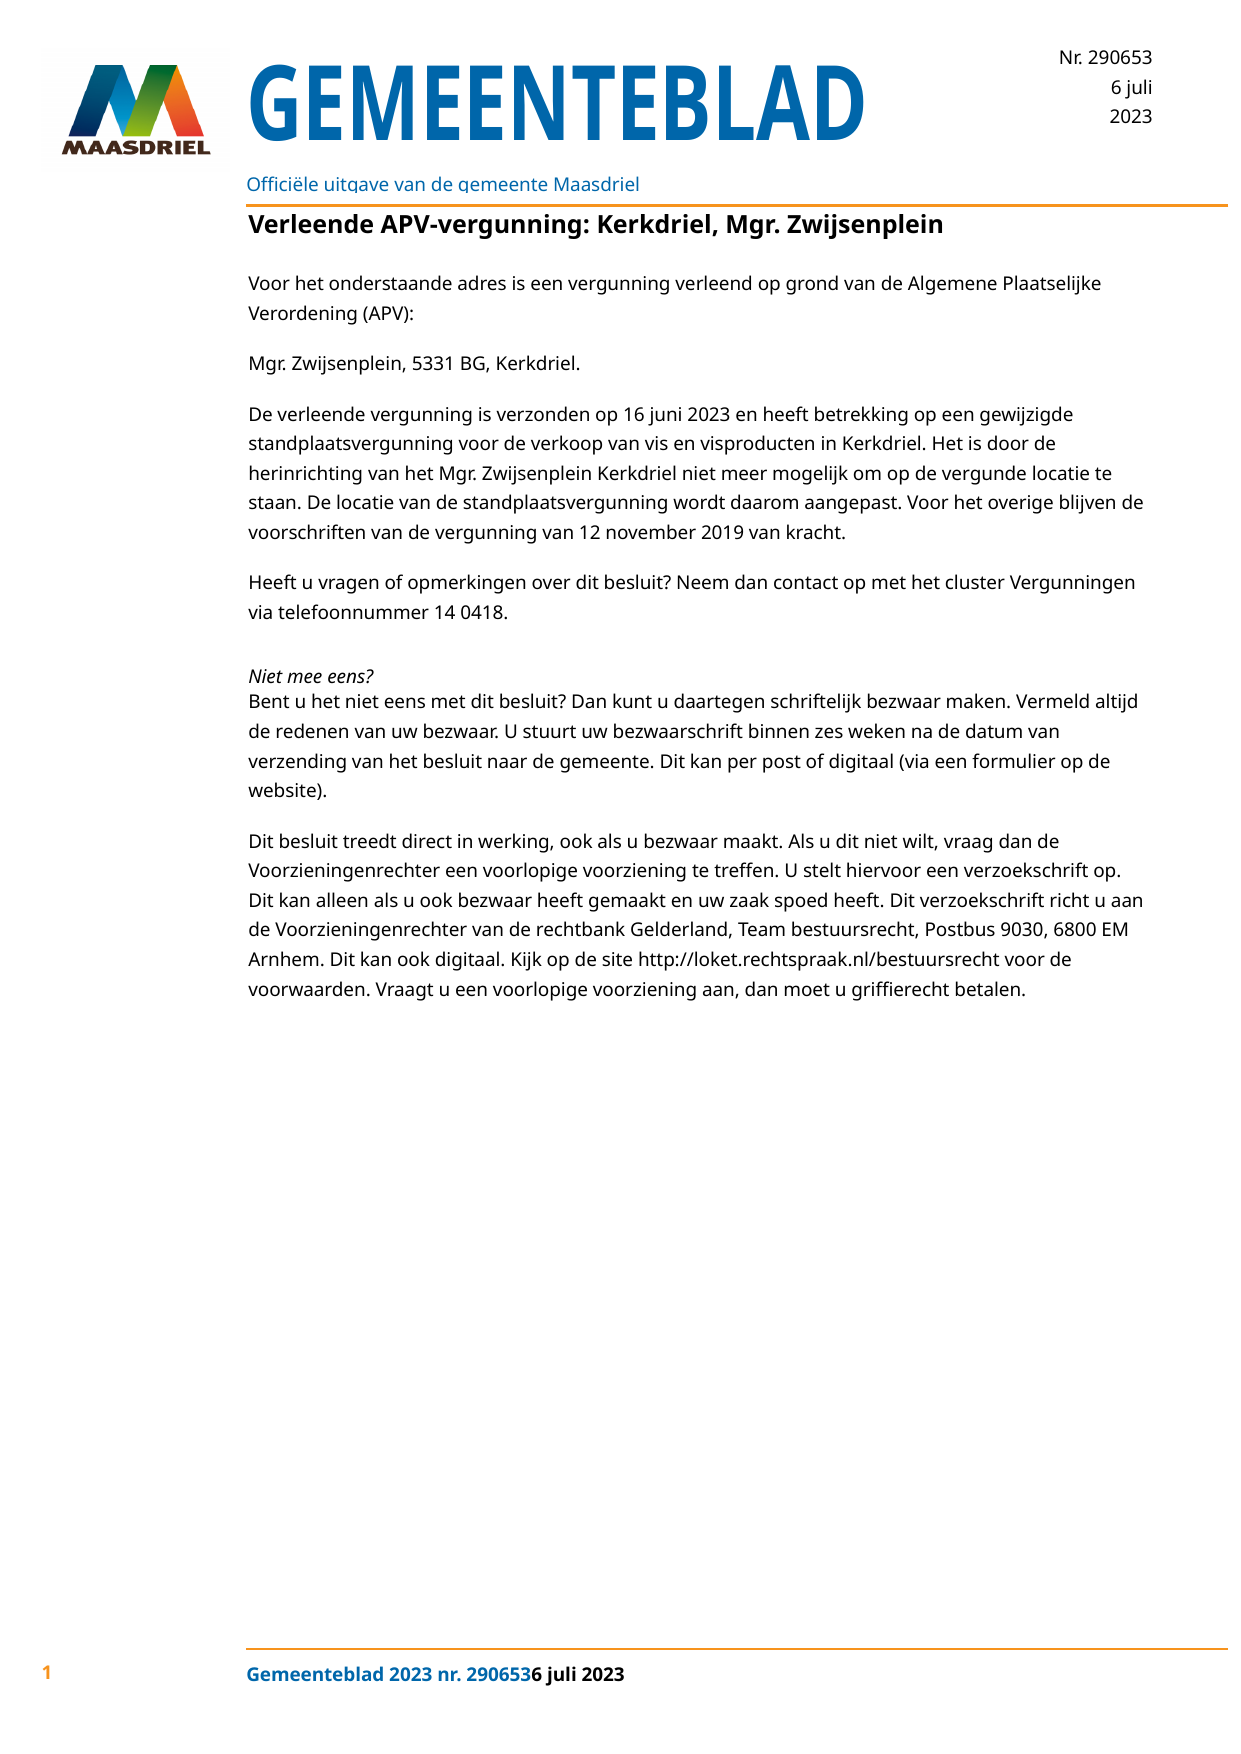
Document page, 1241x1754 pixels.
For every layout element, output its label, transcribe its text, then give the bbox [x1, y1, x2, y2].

text Dit besluit treedt direct in werking, ook als u bezwaar maakt. Als u dit niet wilt, vraag dan de Voorzieningenrechter een voorlopige voorziening te treffen. U stelt hiervoor een verzoekschrift op. Dit kan alleen als u ook bezwaar heeft gemaakt en uw zaak spoed heeft. Dit verzoekschrift richt u aan de Voorzieningenrechter van de rechtbank Gelderland, Team bestuursrecht, Postbus 9030, 6800 EM Arnhem. Dit kan ook digitaal. Kijk op de site http://loket.rechtspraak.nl/bestuursrecht voor de voorwaarden. Vraagt u een voorlopige voorziening aan, dan moet u griffierecht betalen. [248, 828, 1152, 1002]
text De verleende vergunning is verzonden op 16 juni 2023 en heeft betrekking op een gewijzigde standplaatsvergunning voor de verkoop van vis en visproducten in Kerkdriel. Het is door de herinrichting van het Mgr. Zwijsenplein Kerkdriel niet meer mogelijk om op de vergunde locatie te staan. De locatie van de standplaatsvergunning wordt daarom aangepast. Voor het overige blijven de voorschriften van de vergunning van 12 november 2019 van kracht. [248, 401, 1152, 545]
text Niet mee eens? [248, 663, 1152, 689]
text Heeft u vragen of opmerkingen over dit besluit? Neem dan contact op met het cluster Vergunningen via telefoonnummer 14 0418. [248, 569, 1152, 625]
text Verleende APV-vergunning: Kerkdriel, Mgr. Zwijsenplein [248, 207, 1152, 241]
text Voor het onderstaande adres is een vergunning verleend op grond van de Algemene Plaatselijke Verordening (APV): [248, 270, 1152, 326]
text Bent u het niet eens met dit besluit? Dan kunt u daartegen schriftelijk bezwaar maken. Vermeld altijd de redenen van uw bezwaar. U stuurt uw bezwaarschrift binnen zes weken na de datum van verzending van het besluit naar de gemeente. Dit kan per post of digitaal (via een formulier op de website). [248, 689, 1152, 803]
picture [41, 47, 231, 172]
text Mgr. Zwijsenplein, 5331 BG, Kerkdriel. [248, 350, 1152, 376]
